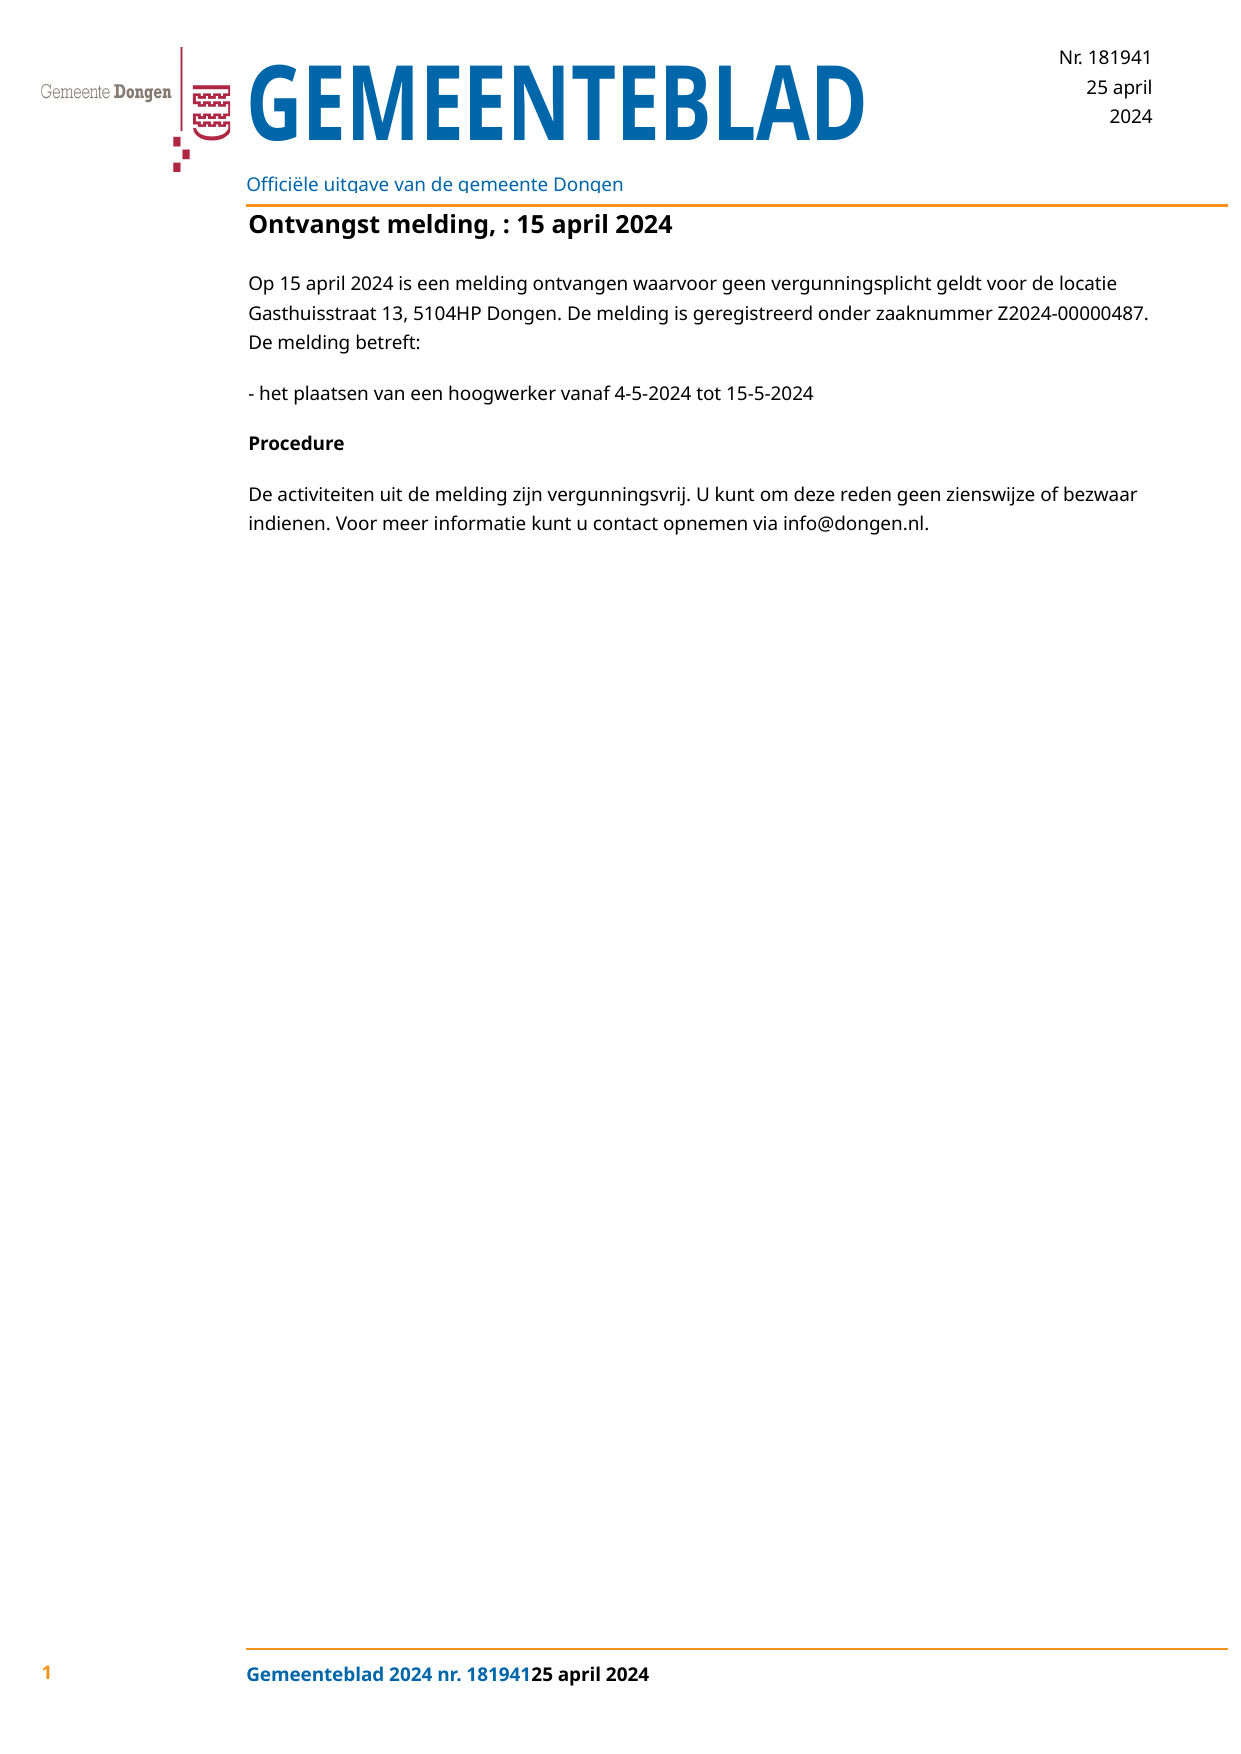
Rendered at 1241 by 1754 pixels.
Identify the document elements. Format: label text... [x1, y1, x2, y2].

text - het plaatsen van een hoogwerker vanaf 4-5-2024 tot 15-5-2024 [248, 380, 1152, 406]
text Ontvangst melding, : 15 april 2024 [248, 207, 1152, 241]
text De activiteiten uit de melding zijn vergunningsvrij. U kunt om deze reden geen zienswijze of bezwaar indienen. Voor meer informatie kunt u contact opnemen via info@dongen.nl. [248, 481, 1152, 536]
text Op 15 april 2024 is een melding ontvangen waarvoor geen vergunningsplicht geldt voor de locatie Gasthuisstraat 13, 5104HP Dongen. De melding is geregistreerd onder zaaknummer Z2024-00000487. De melding betreft: [248, 270, 1152, 355]
text Procedure [248, 430, 1152, 456]
picture [41, 47, 231, 172]
